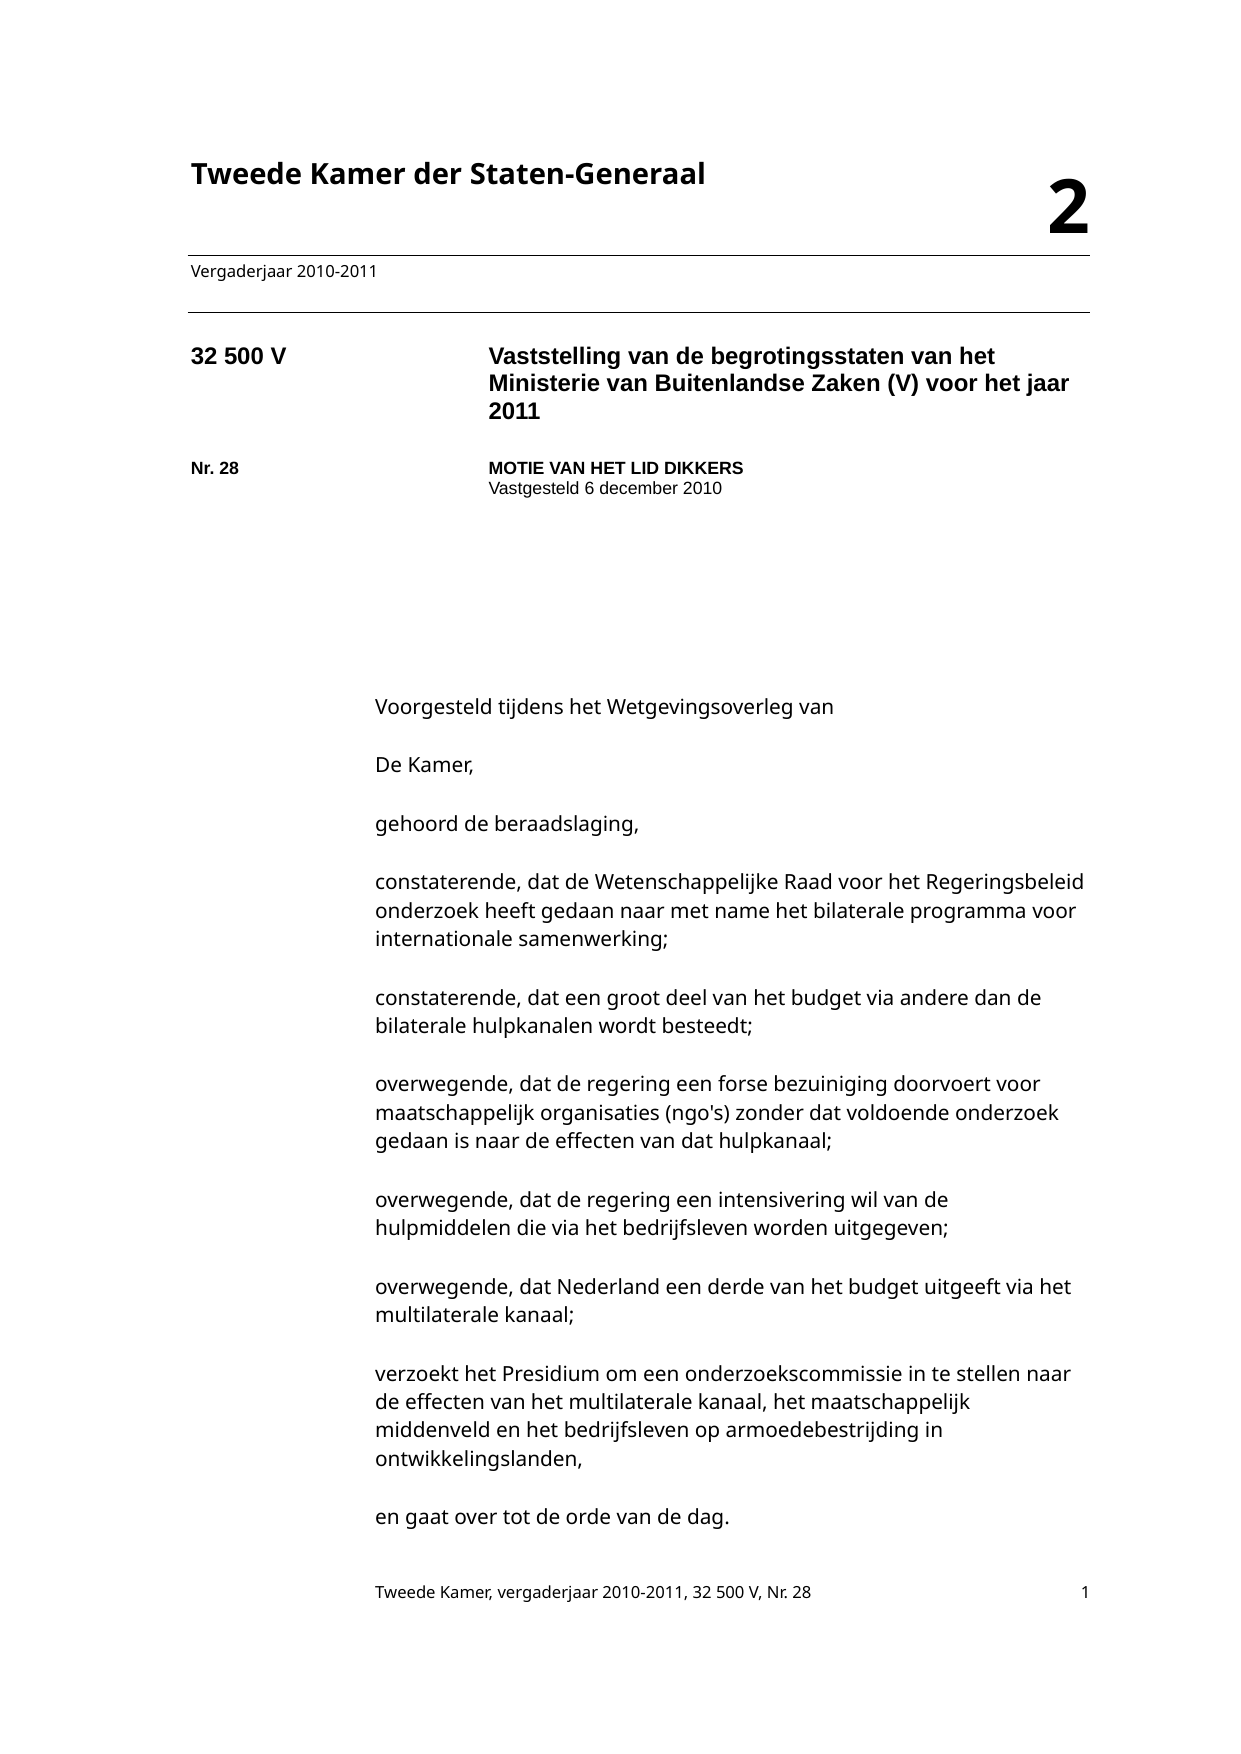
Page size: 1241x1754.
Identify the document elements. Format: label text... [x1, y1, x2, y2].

text verzoekt het Presidium om een onderzoekscommissie in te stellen naar de effecten van het multilaterale kanaal, het maatschappelijk middenveld en het bedrijfsleven op armoedebestrijding in ontwikkelingslanden, [375, 1359, 1090, 1472]
table_cell Nr. 28 [188, 455, 485, 573]
text De Kamer, [375, 751, 1090, 779]
text overwegende, dat de regering een forse bezuiniging doorvoert voor maatschappelijk organisaties (ngo's) zonder dat voldoende onderzoek gedaan is naar de effecten van dat hulpkanaal; [375, 1069, 1090, 1155]
table_header 2 [910, 150, 1090, 255]
text en gaat over tot de orde van de dag. [375, 1502, 1090, 1531]
table_cell [188, 313, 485, 339]
text gehoord de beraadslaging, [375, 809, 1090, 837]
table_cell 32 500 V [188, 339, 485, 454]
text overwegende, dat Nederland een derde van het budget uitgeeft via het multilaterale kanaal; [375, 1272, 1090, 1329]
table_cell Vergaderjaar 2010-2011 [188, 256, 485, 312]
text constaterende, dat een groot deel van het budget via andere dan de bilaterale hulpkanalen wordt besteedt; [375, 983, 1090, 1039]
text constaterende, dat de Wetenschappelijke Raad voor het Regeringsbeleid onderzoek heeft gedaan naar met name het bilaterale programma voor internationale samenwerking; [375, 867, 1090, 953]
text Voorgesteld tijdens het Wetgevingsoverleg van [375, 692, 1090, 721]
table_header Tweede Kamer der Staten-Generaal [188, 150, 909, 255]
table_cell Vaststelling van de begrotingsstaten van het Ministerie van Buitenlandse Zaken (V) voor het jaar 2011 [485, 339, 1090, 454]
table_cell MOTIE VAN HET LID DIKKERS Vastgesteld 6 december 2010 [485, 455, 1090, 573]
table_cell [485, 313, 1090, 339]
table_cell [485, 256, 1090, 312]
text overwegende, dat de regering een intensivering wil van de hulpmiddelen die via het bedrijfsleven worden uitgegeven; [375, 1185, 1090, 1242]
